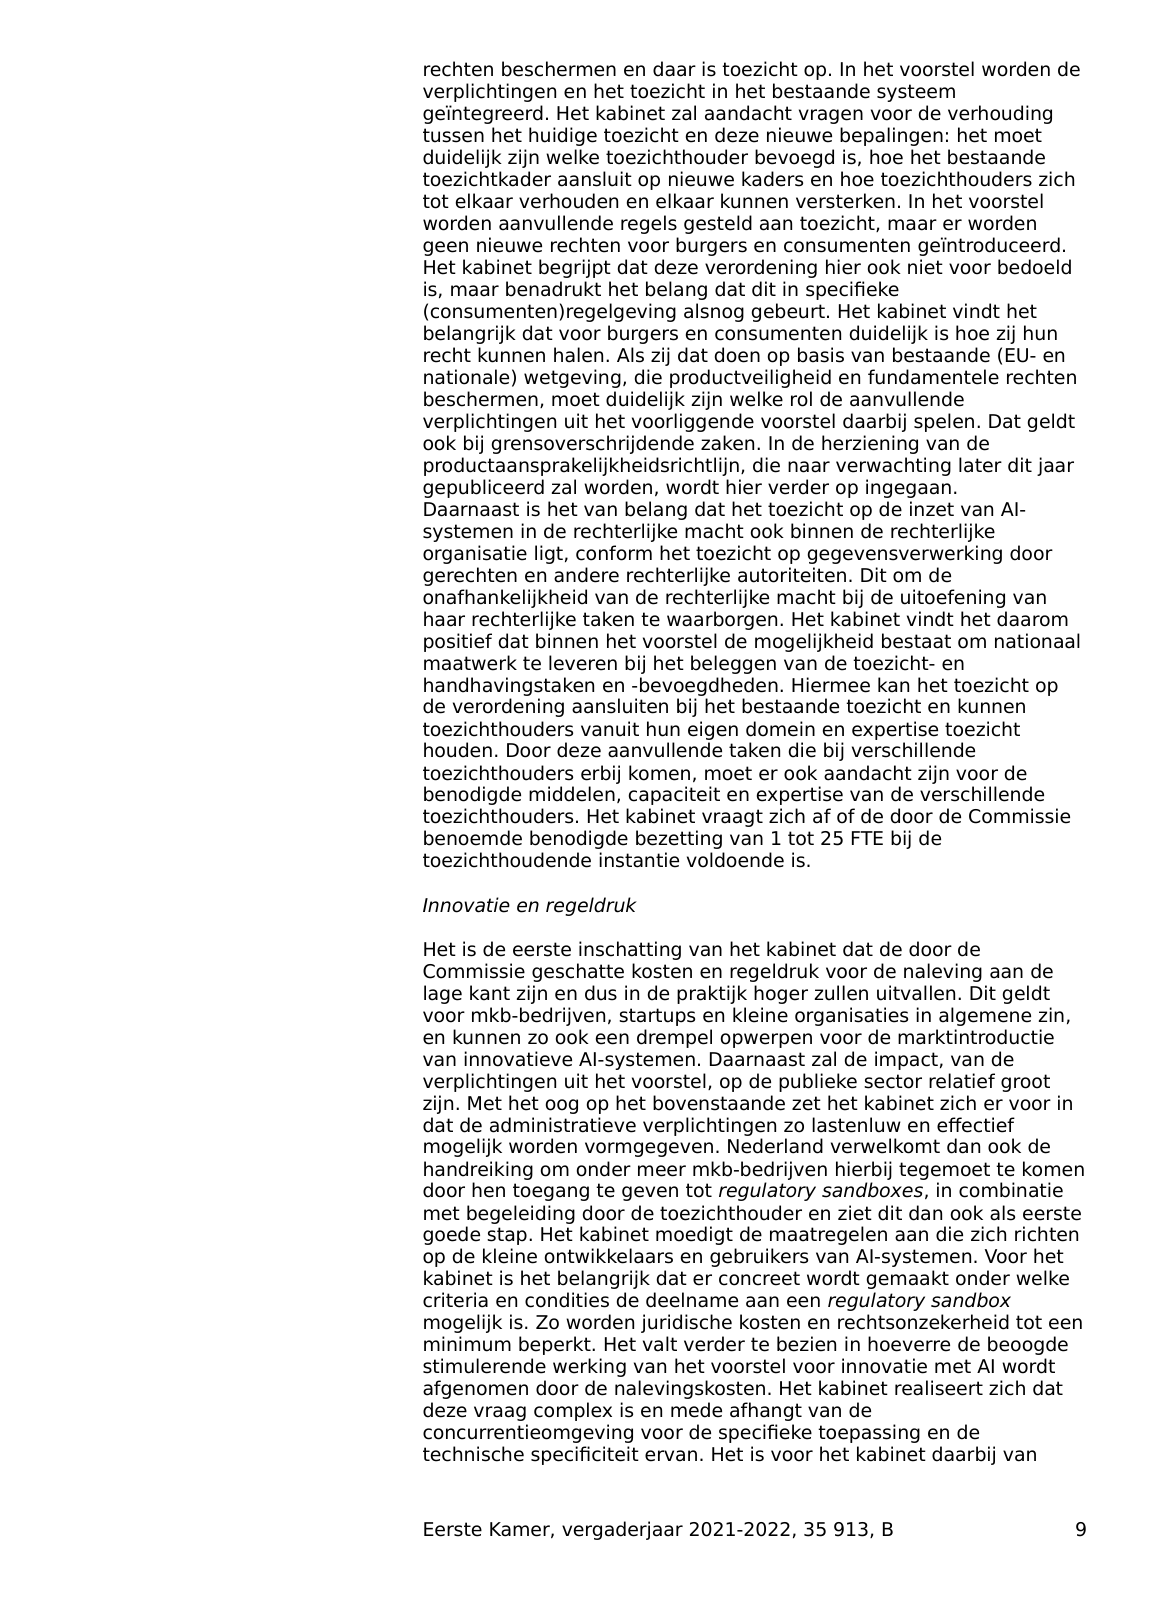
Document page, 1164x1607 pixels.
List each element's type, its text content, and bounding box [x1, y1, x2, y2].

text rechten beschermen en daar is toezicht op. In het voorstel worden de verplichtingen en het toezicht in het bestaande systeem geïntegreerd. Het kabinet zal aandacht vragen voor de verhouding tussen het huidige toezicht en deze nieuwe bepalingen: het moet duidelijk zijn welke toezichthouder bevoegd is, hoe het bestaande toezichtkader aansluit op nieuwe kaders en hoe toezichthouders zich tot elkaar verhouden en elkaar kunnen versterken. In het voorstel worden aanvullende regels gesteld aan toezicht, maar er worden geen nieuwe rechten voor burgers en consumenten geïntroduceerd. Het kabinet begrijpt dat deze verordening hier ook niet voor bedoeld is, maar benadrukt het belang dat dit in specifieke (consumenten)regelgeving alsnog gebeurt. Het kabinet vindt het belangrijk dat voor burgers en consumenten duidelijk is hoe zij hun recht kunnen halen. Als zij dat doen op basis van bestaande (EU- en nationale) wetgeving, die productveiligheid en fundamentele rechten beschermen, moet duidelijk zijn welke rol de aanvullende verplichtingen uit het voorliggende voorstel daarbij spelen. Dat geldt ook bij grensoverschrijdende zaken. In de herziening van de productaansprakelijkheidsrichtlijn, die naar verwachting later dit jaar gepubliceerd zal worden, wordt hier verder op ingegaan. [422, 59, 1087, 499]
subtitle Innovatie en regeldruk [422, 894, 1087, 916]
text Daarnaast is het van belang dat het toezicht op de inzet van AI-systemen in de rechterlijke macht ook binnen de rechterlijke organisatie ligt, conform het toezicht op gegevensverwerking door gerechten en andere rechterlijke autoriteiten. Dit om de onafhankelijkheid van de rechterlijke macht bij de uitoefening van haar rechterlijke taken te waarborgen. Het kabinet vindt het daarom positief dat binnen het voorstel de mogelijkheid bestaat om nationaal maatwerk te leveren bij het beleggen van de toezicht- en handhavingstaken en -bevoegdheden. Hiermee kan het toezicht op de verordening aansluiten bij het bestaande toezicht en kunnen toezichthouders vanuit hun eigen domein en expertise toezicht houden. Door deze aanvullende taken die bij verschillende toezichthouders erbij komen, moet er ook aandacht zijn voor de benodigde middelen, capaciteit en expertise van de verschillende toezichthouders. Het kabinet vraagt zich af of de door de Commissie benoemde benodigde bezetting van 1 tot 25 FTE bij de toezichthoudende instantie voldoende is. [422, 499, 1087, 872]
text Het is de eerste inschatting van het kabinet dat de door de Commissie geschatte kosten en regeldruk voor de naleving aan de lage kant zijn en dus in de praktijk hoger zullen uitvallen. Dit geldt voor mkb-bedrijven, startups en kleine organisaties in algemene zin, en kunnen zo ook een drempel opwerpen voor de marktintroductie van innovatieve AI-systemen. Daarnaast zal de impact, van de verplichtingen uit het voorstel, op de publieke sector relatief groot zijn. Met het oog op het bovenstaande zet het kabinet zich er voor in dat de administratieve verplichtingen zo lastenluw en effectief mogelijk worden vormgegeven. Nederland verwelkomt dan ook de handreiking om onder meer mkb-bedrijven hierbij tegemoet te komen door hen toegang te geven tot regulatory sandboxes, in combinatie met begeleiding door de toezichthouder en ziet dit dan ook als eerste goede stap. Het kabinet moedigt de maatregelen aan die zich richten op de kleine ontwikkelaars en gebruikers van AI-systemen. Voor het kabinet is het belangrijk dat er concreet wordt gemaakt onder welke criteria en condities de deelname aan een regulatory sandbox mogelijk is. Zo worden juridische kosten en rechtsonzekerheid tot een minimum beperkt. Het valt verder te bezien in hoeverre de beoogde stimulerende werking van het voorstel voor innovatie met AI wordt afgenomen door de nalevingskosten. Het kabinet realiseert zich dat deze vraag complex is en mede afhangt van de concurrentieomgeving voor de specifieke toepassing en de technische specificiteit ervan. Het is voor het kabinet daarbij van [422, 939, 1087, 1466]
